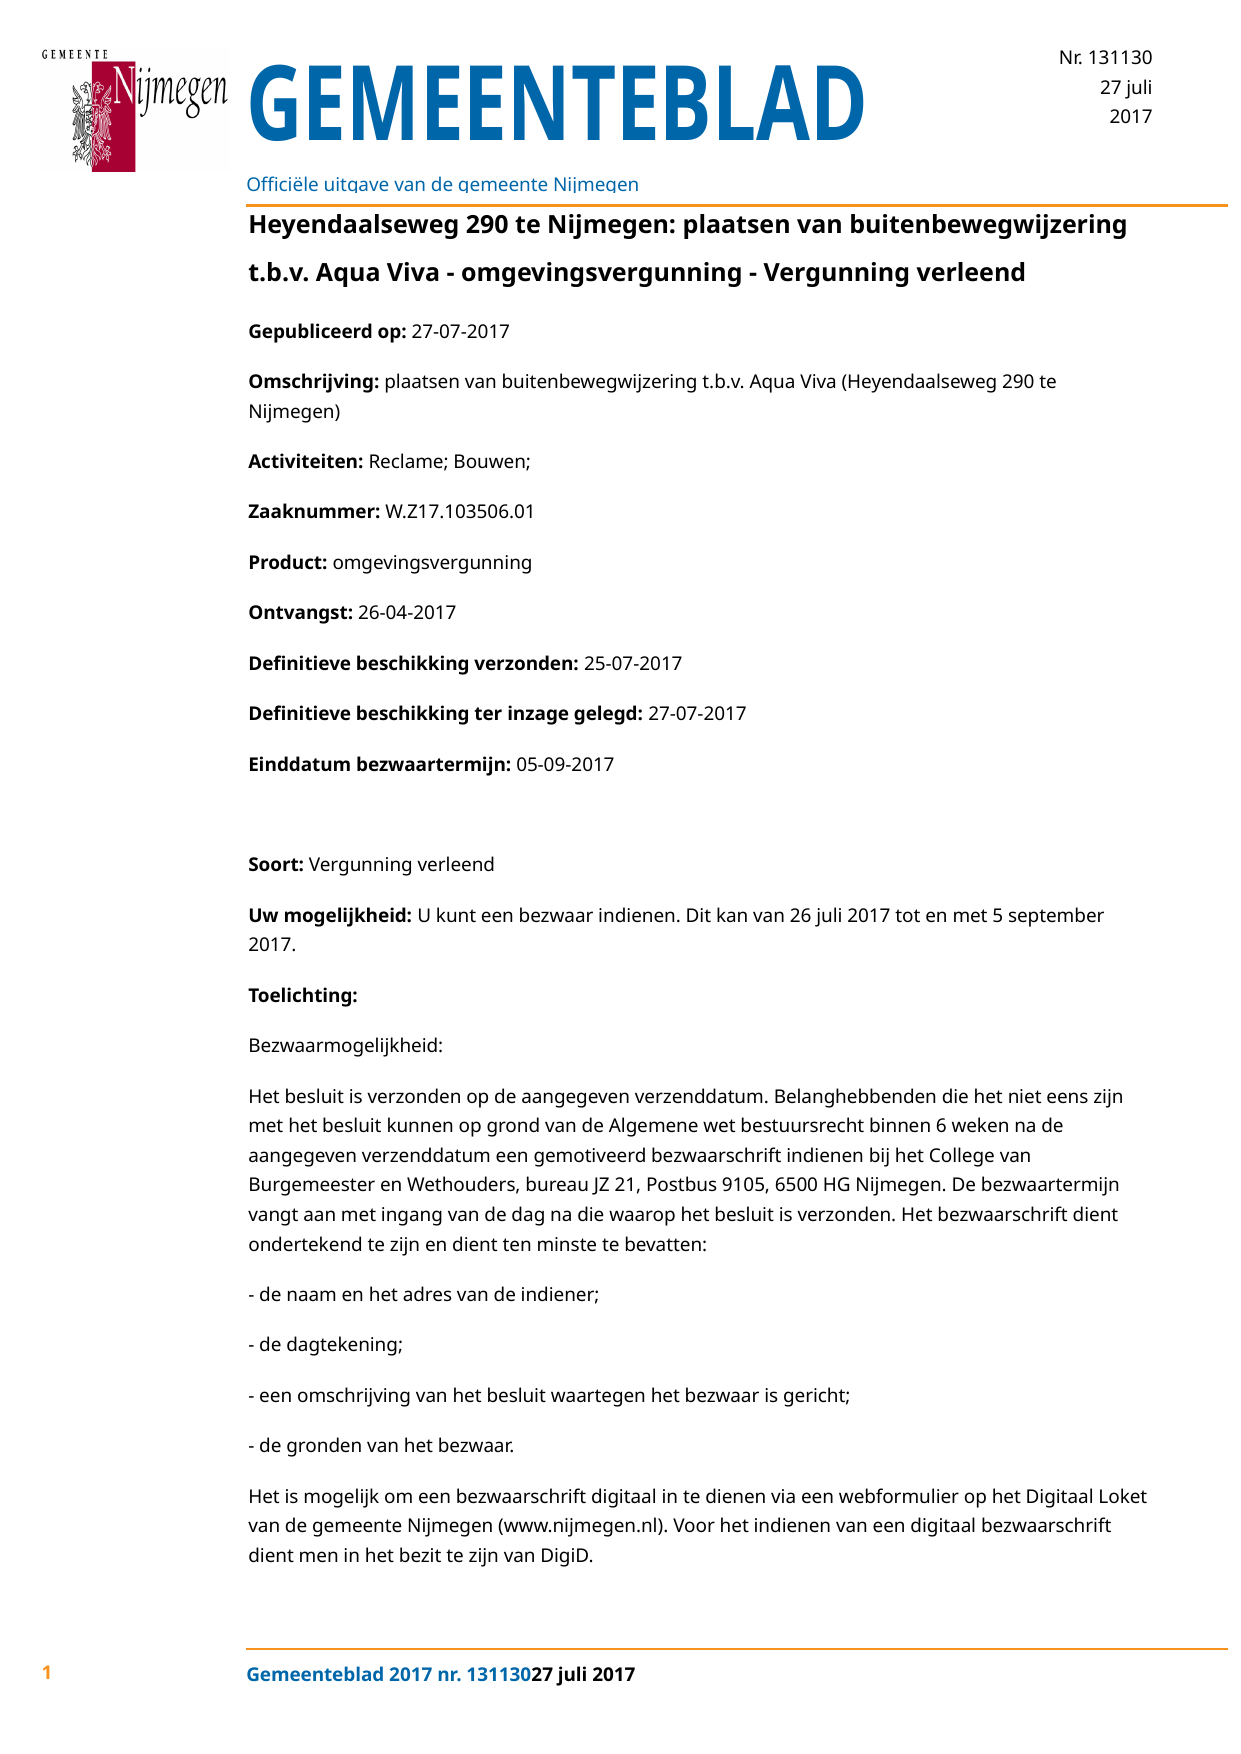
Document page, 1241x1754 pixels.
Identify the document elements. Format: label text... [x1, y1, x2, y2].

text Heyendaalseweg 290 te Nijmegen: plaatsen van buitenbewegwijzering t.b.v. Aqua Viva - omgevingsvergunning - Vergunning verleend [248, 207, 1152, 288]
text - de gronden van het bezwaar. [248, 1432, 1152, 1458]
text Zaaknummer: W.Z17.103506.01 [248, 499, 1152, 524]
text Soort: Vergunning verleend [248, 852, 1152, 877]
text Definitieve beschikking ter inzage gelegd: 27-07-2017 [248, 700, 1152, 726]
text Bezwaarmogelijkheid: [248, 1032, 1152, 1058]
picture [41, 47, 231, 172]
text Gepubliceerd op: 27-07-2017 [248, 318, 1152, 344]
text Ontvangst: 26-04-2017 [248, 599, 1152, 625]
text - de naam en het adres van de indiener; [248, 1281, 1152, 1307]
text Einddatum bezwaartermijn: 05-09-2017 [248, 751, 1152, 777]
text - de dagtekening; [248, 1332, 1152, 1357]
text Product: omgevingsvergunning [248, 549, 1152, 575]
text Uw mogelijkheid: U kunt een bezwaar indienen. Dit kan van 26 juli 2017 tot en met 5 september 2017. [248, 902, 1152, 957]
text Omschrijving: plaatsen van buitenbewegwijzering t.b.v. Aqua Viva (Heyendaalseweg 290 te Nijmegen) [248, 368, 1152, 424]
text Toelichting: [248, 982, 1152, 1008]
text Definitieve beschikking verzonden: 25-07-2017 [248, 650, 1152, 676]
text Het is mogelijk om een bezwaarschrift digitaal in te dienen via een webformulier op het Digitaal Loket van de gemeente Nijmegen (www.nijmegen.nl). Voor het indienen van een digitaal bezwaarschrift dient men in het bezit te zijn van DigiD. [248, 1483, 1152, 1568]
text Activiteiten: Reclame; Bouwen; [248, 448, 1152, 474]
text Het besluit is verzonden op de aangegeven verzenddatum. Belanghebbenden die het niet eens zijn met het besluit kunnen op grond van de Algemene wet bestuursrecht binnen 6 weken na de aangegeven verzenddatum een gemotiveerd bezwaarschrift indienen bij het College van Burgemeester en Wethouders, bureau JZ 21, Postbus 9105, 6500 HG Nijmegen. De bezwaartermijn vangt aan met ingang van de dag na die waarop het besluit is verzonden. Het bezwaarschrift dient ondertekend te zijn en dient ten minste te bevatten: [248, 1083, 1152, 1257]
text - een omschrijving van het besluit waartegen het bezwaar is gericht; [248, 1382, 1152, 1408]
